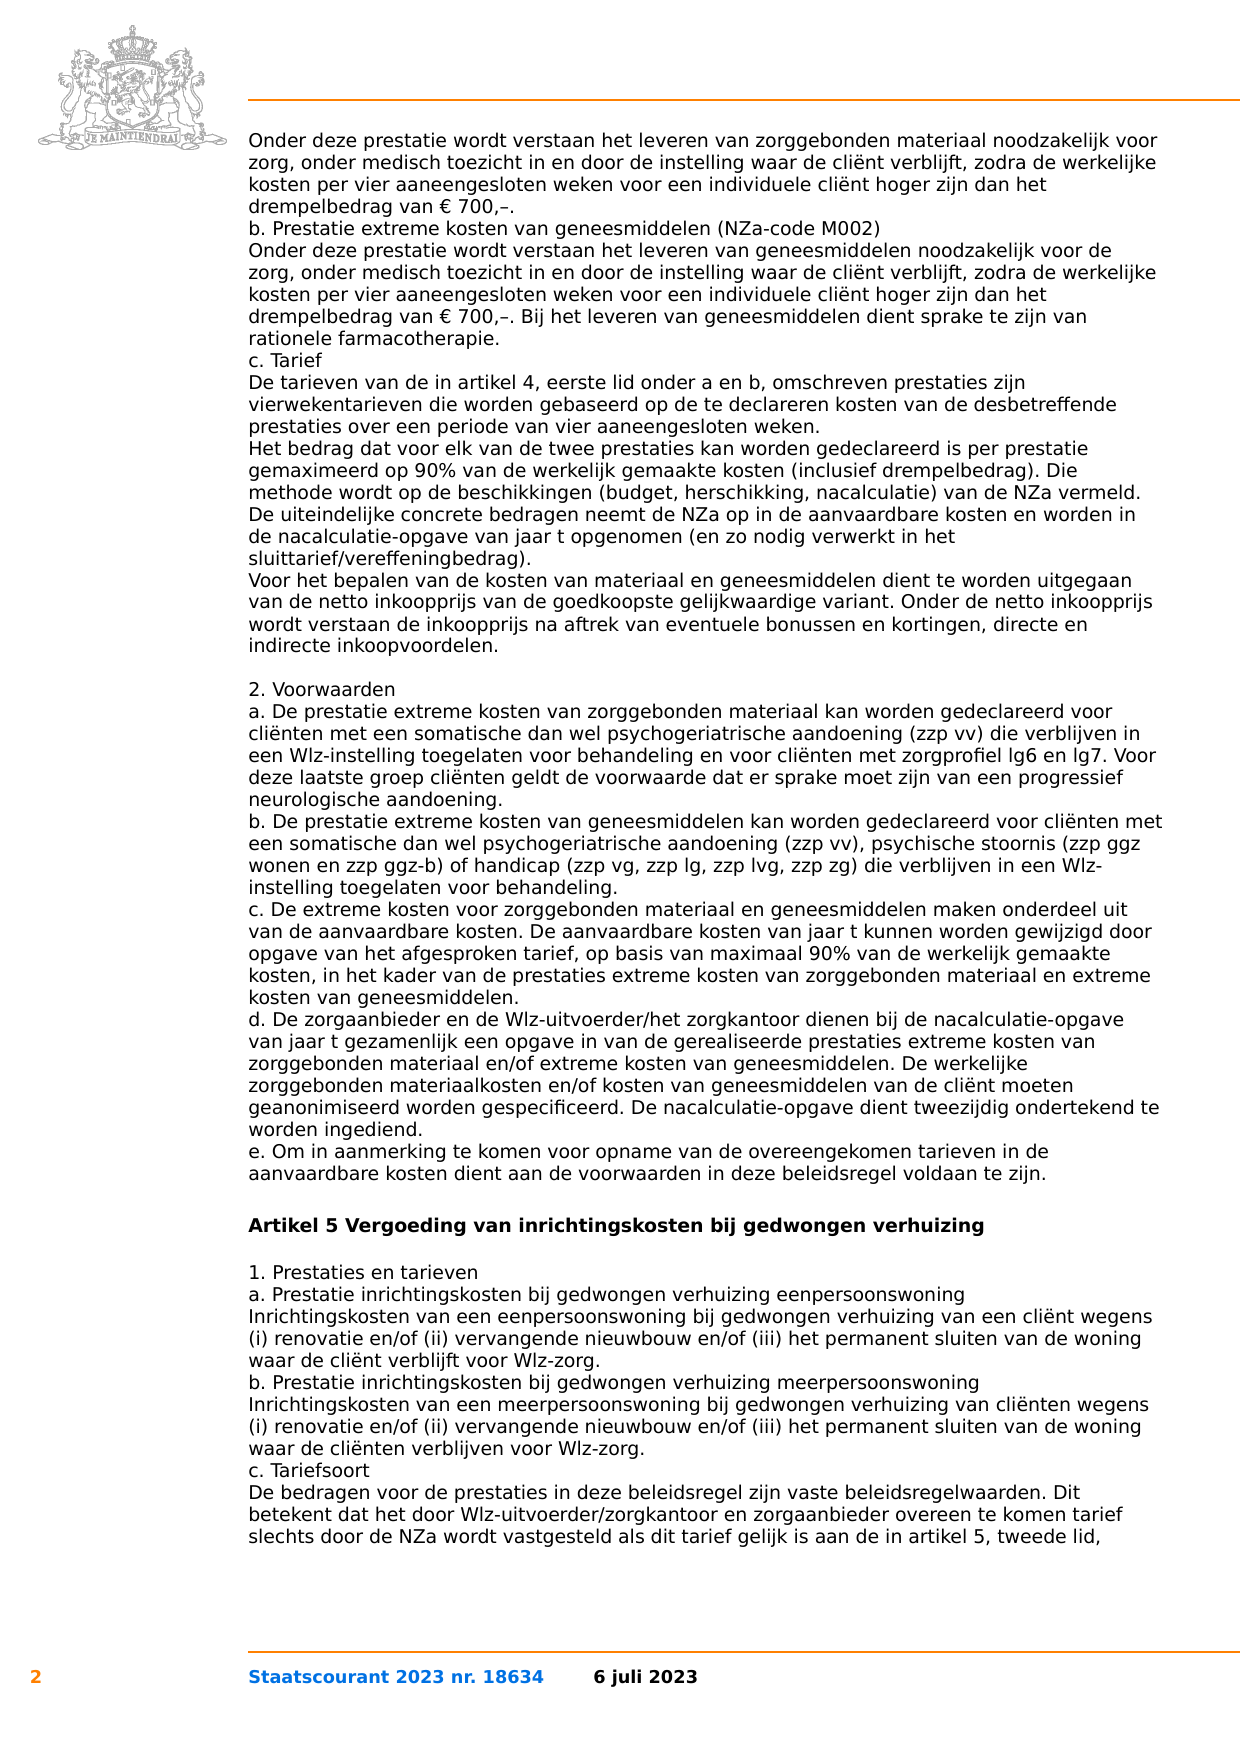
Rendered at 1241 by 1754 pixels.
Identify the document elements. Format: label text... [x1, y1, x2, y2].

text Onder deze prestatie wordt verstaan het leveren van zorggebonden materiaal noodzakelijk voor zorg, onder medisch toezicht in en door de instelling waar de cliënt verblijft, zodra de werkelijke kosten per vier aaneengesloten weken voor een individuele cliënt hoger zijn dan het drempelbedrag van € 700,–. [248, 130, 1163, 218]
text a. De prestatie extreme kosten van zorggebonden materiaal kan worden gedeclareerd voor cliënten met een somatische dan wel psychogeriatrische aandoening (zzp vv) die verblijven in een Wlz-instelling toegelaten voor behandeling en voor cliënten met zorgprofiel lg6 en lg7. Voor deze laatste groep cliënten geldt de voorwaarde dat er sprake moet zijn van een progressief neurologische aandoening. [248, 701, 1163, 811]
text 2. Voorwaarden [248, 679, 1163, 701]
text 1. Prestaties en tarieven [248, 1262, 1163, 1284]
text Voor het bepalen van de kosten van materiaal en geneesmiddelen dient te worden uitgegaan van de netto inkoopprijs van de goedkoopste gelijkwaardige variant. Onder de netto inkoopprijs wordt verstaan de inkoopprijs na aftrek van eventuele bonussen en kortingen, directe en indirecte inkoopvoordelen. [248, 569, 1163, 657]
text Onder deze prestatie wordt verstaan het leveren van geneesmiddelen noodzakelijk voor de zorg, onder medisch toezicht in en door de instelling waar de cliënt verblijft, zodra de werkelijke kosten per vier aaneengesloten weken voor een individuele cliënt hoger zijn dan het drempelbedrag van € 700,–. Bij het leveren van geneesmiddelen dient sprake te zijn van rationele farmacotherapie. [248, 240, 1163, 350]
picture [38, 25, 227, 150]
text e. Om in aanmerking te komen voor opname van de overeengekomen tarieven in de aanvaardbare kosten dient aan de voorwaarden in deze beleidsregel voldaan te zijn. [248, 1141, 1163, 1185]
text c. Tarief [248, 350, 1163, 372]
text De tarieven van de in artikel 4, eerste lid onder a en b, omschreven prestaties zijn vierwekentarieven die worden gebaseerd op de te declareren kosten van de desbetreffende prestaties over een periode van vier aaneengesloten weken. [248, 372, 1163, 438]
text c. Tariefsoort [248, 1459, 1163, 1482]
text d. De zorgaanbieder en de Wlz-uitvoerder/het zorgkantoor dienen bij de nacalculatie-opgave van jaar t gezamenlijk een opgave in van de gerealiseerde prestaties extreme kosten van zorggebonden materiaal en/of extreme kosten van geneesmiddelen. De werkelijke zorggebonden materiaalkosten en/of kosten van geneesmiddelen van de cliënt moeten geanonimiseerd worden gespecificeerd. De nacalculatie-opgave dient tweezijdig ondertekend te worden ingediend. [248, 1009, 1163, 1141]
text Het bedrag dat voor elk van de twee prestaties kan worden gedeclareerd is per prestatie gemaximeerd op 90% van de werkelijk gemaakte kosten (inclusief drempelbedrag). Die methode wordt op de beschikkingen (budget, herschikking, nacalculatie) van de NZa vermeld. De uiteindelijke concrete bedragen neemt de NZa op in de aanvaardbare kosten en worden in de nacalculatie-opgave van jaar t opgenomen (en zo nodig verwerkt in het sluittarief/vereffeningbedrag). [248, 438, 1163, 569]
text b. Prestatie extreme kosten van geneesmiddelen (NZa-code M002) [248, 218, 1163, 240]
text Inrichtingskosten van een meerpersoonswoning bij gedwongen verhuizing van cliënten wegens (i) renovatie en/of (ii) vervangende nieuwbouw en/of (iii) het permanent sluiten van de woning waar de cliënten verblijven voor Wlz-zorg. [248, 1394, 1163, 1459]
text De bedragen voor de prestaties in deze beleidsregel zijn vaste beleidsregelwaarden. Dit betekent dat het door Wlz-uitvoerder/zorgkantoor en zorgaanbieder overeen te komen tarief slechts door de NZa wordt vastgesteld als dit tarief gelijk is aan de in artikel 5, tweede lid, [248, 1482, 1163, 1547]
text c. De extreme kosten voor zorggebonden materiaal en geneesmiddelen maken onderdeel uit van de aanvaardbare kosten. De aanvaardbare kosten van jaar t kunnen worden gewijzigd door opgave van het afgesproken tarief, op basis van maximaal 90% van de werkelijk gemaakte kosten, in het kader van de prestaties extreme kosten van zorggebonden materiaal en extreme kosten van geneesmiddelen. [248, 899, 1163, 1009]
text a. Prestatie inrichtingskosten bij gedwongen verhuizing eenpersoonswoning [248, 1284, 1163, 1306]
text b. De prestatie extreme kosten van geneesmiddelen kan worden gedeclareerd voor cliënten met een somatische dan wel psychogeriatrische aandoening (zzp vv), psychische stoornis (zzp ggz wonen en zzp ggz-b) of handicap (zzp vg, zzp lg, zzp lvg, zzp zg) die verblijven in een Wlz-instelling toegelaten voor behandeling. [248, 811, 1163, 899]
text b. Prestatie inrichtingskosten bij gedwongen verhuizing meerpersoonswoning [248, 1372, 1163, 1394]
subtitle Artikel 5 Vergoeding van inrichtingskosten bij gedwongen verhuizing [248, 1215, 1163, 1237]
text Inrichtingskosten van een eenpersoonswoning bij gedwongen verhuizing van een cliënt wegens (i) renovatie en/of (ii) vervangende nieuwbouw en/of (iii) het permanent sluiten van de woning waar de cliënt verblijft voor Wlz-zorg. [248, 1306, 1163, 1372]
